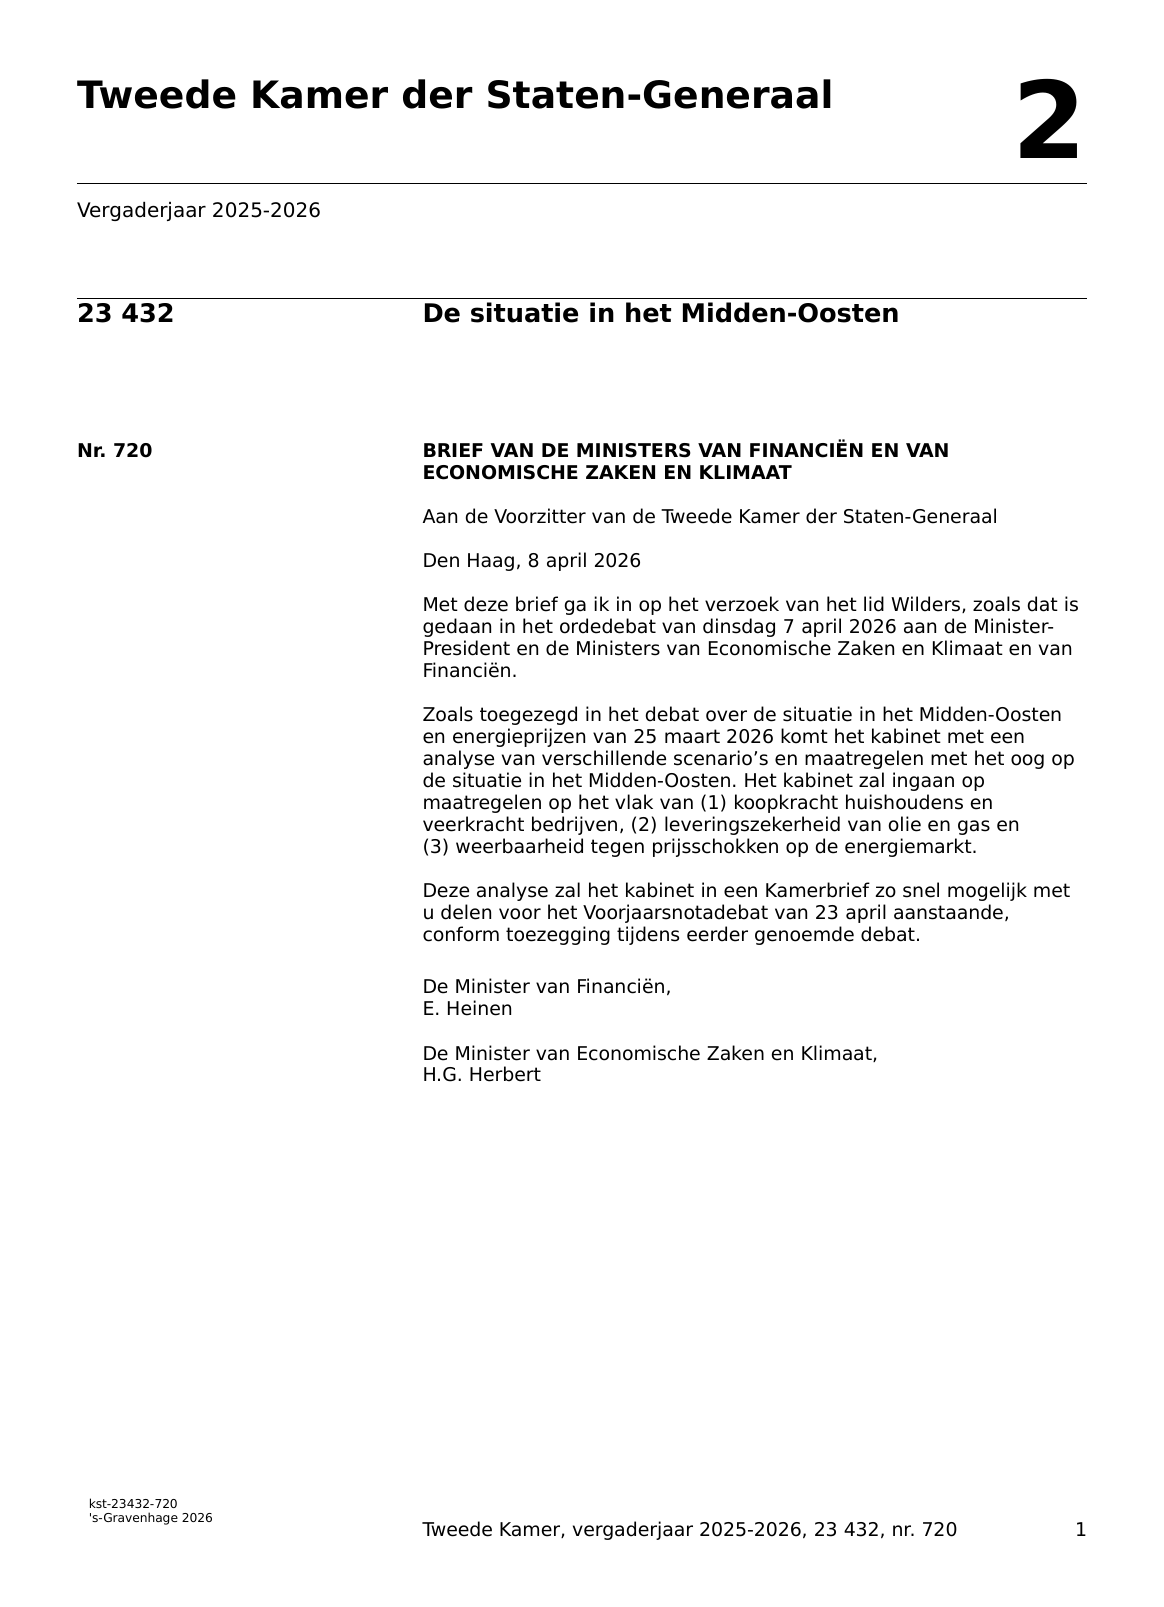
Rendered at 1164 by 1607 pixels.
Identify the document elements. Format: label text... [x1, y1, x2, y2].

text kst-23432-720 [88, 1497, 323, 1511]
text De Minister van Economische Zaken en Klimaat, H.G. Herbert [422, 1042, 1087, 1086]
table_header Tweede Kamer der Staten-Generaal [77, 59, 886, 183]
table_header 2 [886, 59, 1087, 183]
text Met deze brief ga ik in op het verzoek van het lid Wilders, zoals dat is gedaan in het ordedebat van dinsdag 7 april 2026 aan de Minister-President en de Ministers van Economische Zaken en Klimaat en van Financiën. [422, 594, 1087, 682]
text 's-Gravenhage 2026 [88, 1511, 323, 1525]
text Deze analyse zal het kabinet in een Kamerbrief zo snel mogelijk met u delen voor het Voorjaarsnotadebat van 23 april aanstaande, conform toezegging tijdens eerder genoemde debat. [422, 880, 1087, 946]
text De Minister van Financiën, E. Heinen [422, 976, 1087, 1020]
text Zoals toegezegd in het debat over de situatie in het Midden-Oosten en energieprijzen van 25 maart 2026 komt het kabinet met een analyse van verschillende scenario’s en maatregelen met het oog op de situatie in het Midden-Oosten. Het kabinet zal ingaan op maatregelen op het vlak van (1) koopkracht huishoudens en veerkracht bedrijven, (2) leveringszekerheid van olie en gas en (3) weerbaarheid tegen prijsschokken op de energiemarkt. [422, 704, 1087, 858]
table_cell Vergaderjaar 2025-2026 [77, 184, 1087, 298]
text Aan de Voorzitter van de Tweede Kamer der Staten-Generaal [422, 506, 1087, 528]
text Den Haag, 8 april 2026 [422, 550, 1087, 572]
subtitle 23 432 De situatie in het Midden-Oosten [77, 299, 1087, 329]
subtitle Nr. 720 BRIEF VAN DE MINISTERS VAN FINANCIËN EN VAN ECONOMISCHE ZAKEN EN KLIMAAT [77, 440, 1087, 484]
